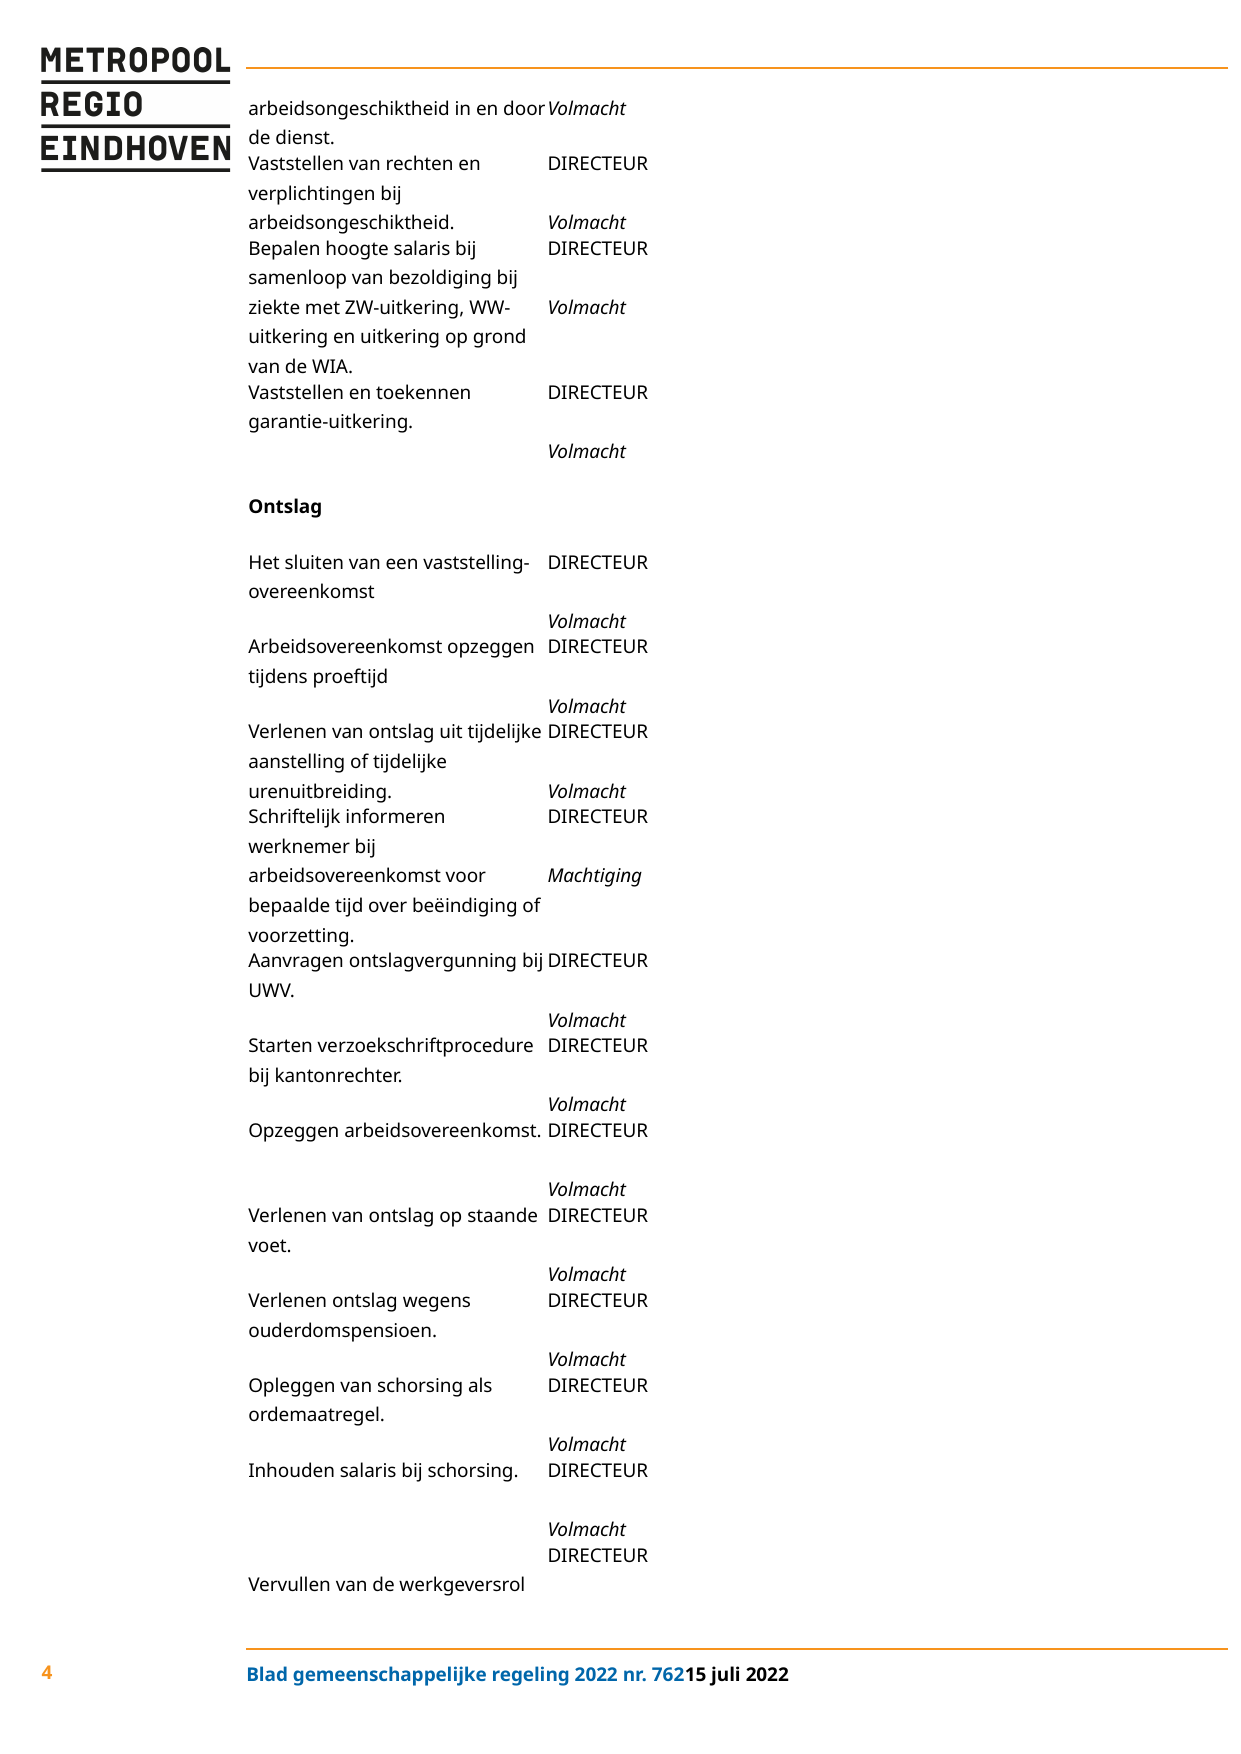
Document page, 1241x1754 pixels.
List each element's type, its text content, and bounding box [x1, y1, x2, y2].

table_cell [682, 719, 817, 803]
table_cell [682, 1033, 817, 1117]
table_cell [682, 804, 817, 948]
table_cell [817, 95, 1152, 150]
table_cell [817, 235, 1152, 379]
table_cell [817, 1457, 1152, 1542]
table_cell [817, 1033, 1152, 1117]
table_cell [682, 1542, 817, 1597]
table_cell Bepalen hoogte salaris bij samenloop van bezoldiging bij ziekte met ZW-uitkering, WW-uitkering en uitkering op grond van de WIA. [248, 235, 547, 379]
table_cell [682, 1118, 817, 1202]
table_cell Schriftelijk informeren werknemer bij arbeidsovereenkomst voor bepaalde tijd over beëindiging of voorzetting. [248, 804, 547, 948]
table_cell [682, 1287, 817, 1372]
table_cell Opzeggen arbeidsovereenkomst. [248, 1118, 547, 1202]
table_cell DIRECTEUR Volmacht [547, 634, 682, 719]
table_cell [817, 634, 1152, 719]
table_cell DIRECTEUR Volmacht [547, 1372, 682, 1457]
table_cell [682, 464, 817, 549]
table_cell DIRECTEUR Machtiging [547, 804, 682, 948]
table_cell Aanvragen ontslagvergunning bij UWV. [248, 948, 547, 1032]
table_cell Verlenen van ontslag uit tijdelijke aanstelling of tijdelijke urenuitbreiding. [248, 719, 547, 803]
table_cell [817, 719, 1152, 803]
table_cell DIRECTEUR Volmacht [547, 1033, 682, 1117]
table_cell DIRECTEUR Volmacht [547, 379, 682, 464]
table_cell [682, 1202, 817, 1287]
table_cell Vaststellen en toekennen garantie-uitkering. [248, 379, 547, 464]
table_cell [817, 1118, 1152, 1202]
table_cell [817, 150, 1152, 235]
table_cell Ontslag [248, 464, 547, 549]
table_cell [682, 634, 817, 719]
table_cell [817, 948, 1152, 1032]
table_cell [817, 804, 1152, 948]
table_cell Het sluiten van een vaststelling-overeenkomst [248, 549, 547, 634]
table_cell [817, 1202, 1152, 1287]
table_cell DIRECTEUR Volmacht [547, 1118, 682, 1202]
table_cell DIRECTEUR Volmacht [547, 948, 682, 1032]
table_cell Arbeidsovereenkomst opzeggen tijdens proeftijd [248, 634, 547, 719]
table_cell [682, 948, 817, 1032]
table_cell Inhouden salaris bij schorsing. [248, 1457, 547, 1542]
table_cell DIRECTEUR Volmacht [547, 150, 682, 235]
table_cell [682, 549, 817, 634]
table_cell Vaststellen van rechten en verplichtingen bij arbeidsongeschiktheid. [248, 150, 547, 235]
table_cell DIRECTEUR Volmacht [547, 1457, 682, 1542]
table_cell Vervullen van de werkgeversrol [248, 1542, 547, 1597]
table_cell [817, 379, 1152, 464]
table_cell arbeidsongeschiktheid in en door de dienst. [248, 95, 547, 150]
table_cell Verlenen ontslag wegens ouderdomspensioen. [248, 1287, 547, 1372]
table_cell [817, 1542, 1152, 1597]
table_cell [817, 549, 1152, 634]
table_cell DIRECTEUR Volmacht [547, 1287, 682, 1372]
table_cell [817, 1372, 1152, 1457]
picture [41, 47, 231, 172]
table_cell [682, 379, 817, 464]
table_cell [682, 1457, 817, 1542]
table_cell [682, 1372, 817, 1457]
table_cell Opleggen van schorsing als ordemaatregel. [248, 1372, 547, 1457]
table_cell [817, 1287, 1152, 1372]
table_cell DIRECTEUR [547, 1542, 682, 1597]
table_cell [682, 150, 817, 235]
table_cell DIRECTEUR Volmacht [547, 235, 682, 379]
table_cell DIRECTEUR Volmacht [547, 1202, 682, 1287]
table_cell [682, 235, 817, 379]
table_cell Starten verzoekschriftprocedure bij kantonrechter. [248, 1033, 547, 1117]
table_cell DIRECTEUR Volmacht [547, 549, 682, 634]
table_cell Verlenen van ontslag op staande voet. [248, 1202, 547, 1287]
table_cell Volmacht [547, 95, 682, 150]
table_cell [817, 464, 1152, 549]
table_cell DIRECTEUR Volmacht [547, 719, 682, 803]
table_cell [547, 464, 682, 549]
table_cell [682, 95, 817, 150]
